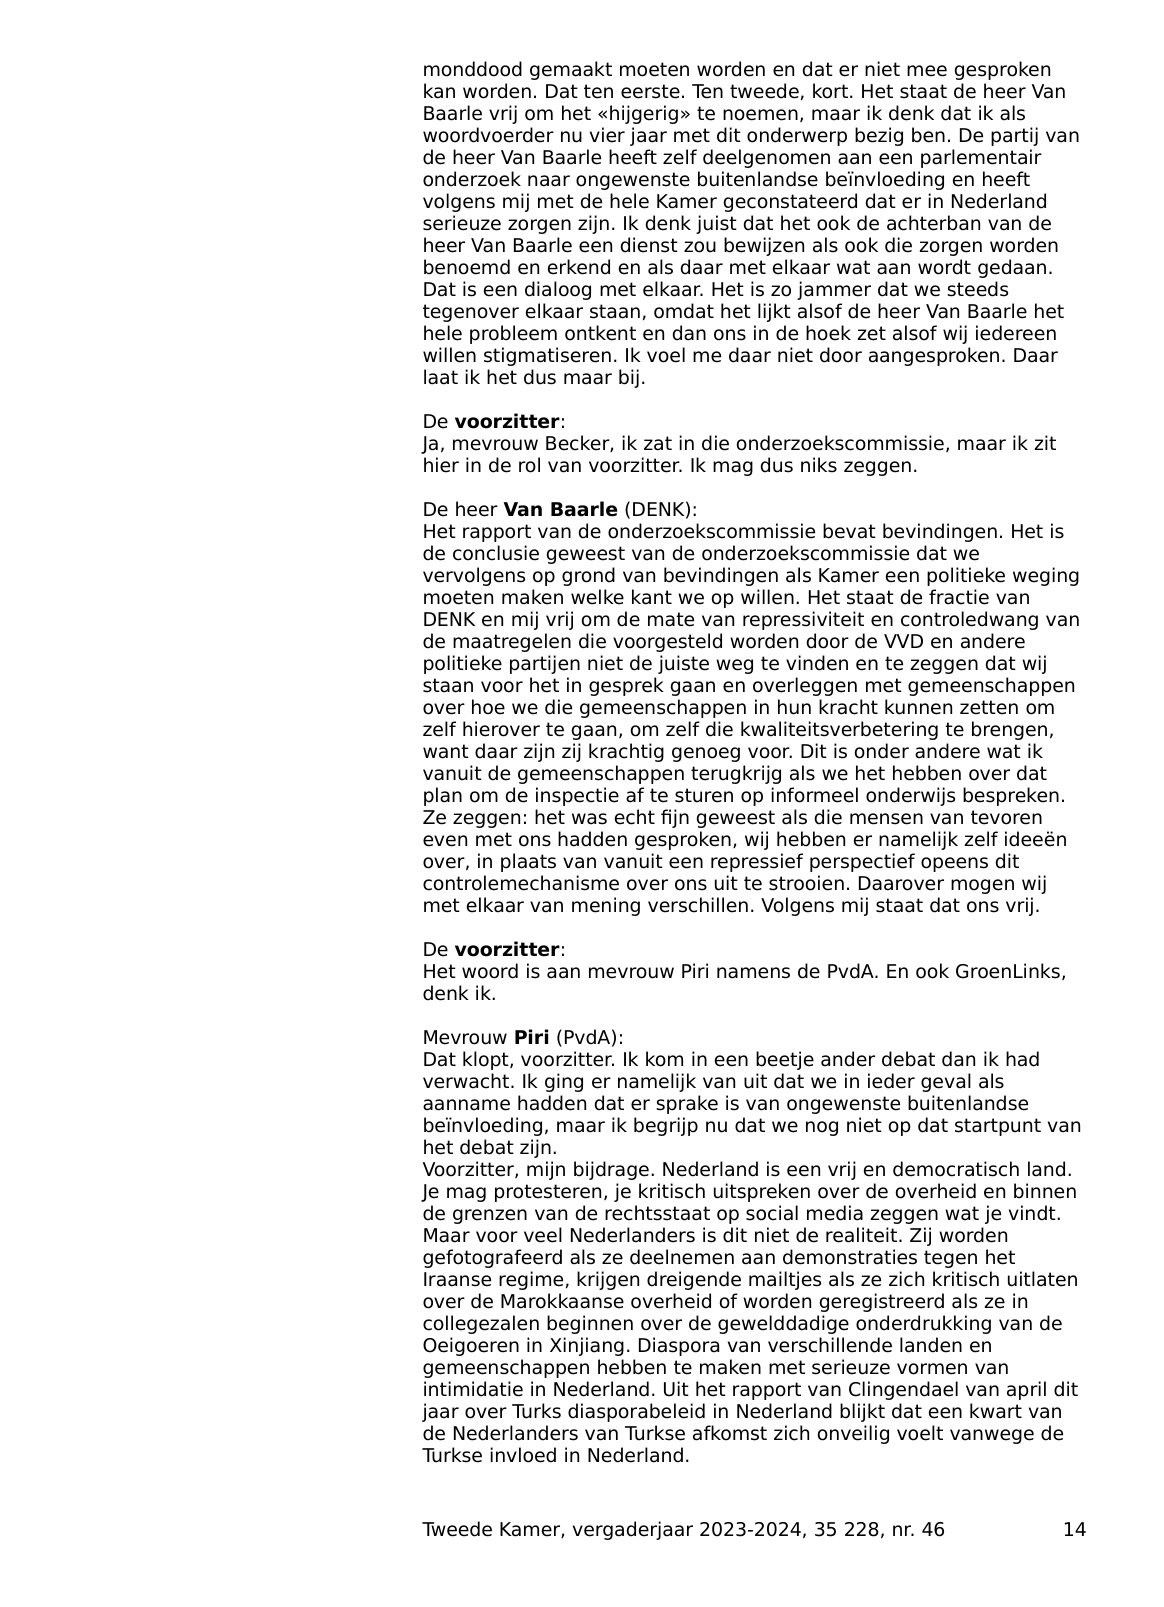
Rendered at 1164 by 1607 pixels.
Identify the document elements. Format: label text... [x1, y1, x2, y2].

text Het woord is aan mevrouw Piri namens de PvdA. En ook GroenLinks, denk ik. [422, 961, 1087, 1005]
text Voorzitter, mijn bijdrage. Nederland is een vrij en democratisch land. Je mag protesteren, je kritisch uitspreken over de overheid en binnen de grenzen van de rechtsstaat op social media zeggen wat je vindt. Maar voor veel Nederlanders is dit niet de realiteit. Zij worden gefotografeerd als ze deelnemen aan demonstraties tegen het Iraanse regime, krijgen dreigende mailtjes als ze zich kritisch uitlaten over de Marokkaanse overheid of worden geregistreerd als ze in collegezalen beginnen over de gewelddadige onderdrukking van de Oeigoeren in Xinjiang. Diaspora van verschillende landen en gemeenschappen hebben te maken met serieuze vormen van intimidatie in Nederland. Uit het rapport van Clingendael van april dit jaar over Turks diasporabeleid in Nederland blijkt dat een kwart van de Nederlanders van Turkse afkomst zich onveilig voelt vanwege de Turkse invloed in Nederland. [422, 1159, 1087, 1467]
text Ja, mevrouw Becker, ik zat in die onderzoekscommissie, maar ik zit hier in de rol van voorzitter. Ik mag dus niks zeggen. [422, 433, 1087, 477]
text De voorzitter: [422, 939, 1087, 961]
text De voorzitter: [422, 411, 1087, 433]
text monddood gemaakt moeten worden en dat er niet mee gesproken kan worden. Dat ten eerste. Ten tweede, kort. Het staat de heer Van Baarle vrij om het «hijgerig» te noemen, maar ik denk dat ik als woordvoerder nu vier jaar met dit onderwerp bezig ben. De partij van de heer Van Baarle heeft zelf deelgenomen aan een parlementair onderzoek naar ongewenste buitenlandse beïnvloeding en heeft volgens mij met de hele Kamer geconstateerd dat er in Nederland serieuze zorgen zijn. Ik denk juist dat het ook de achterban van de heer Van Baarle een dienst zou bewijzen als ook die zorgen worden benoemd en erkend en als daar met elkaar wat aan wordt gedaan. Dat is een dialoog met elkaar. Het is zo jammer dat we steeds tegenover elkaar staan, omdat het lijkt alsof de heer Van Baarle het hele probleem ontkent en dan ons in de hoek zet alsof wij iedereen willen stigmatiseren. Ik voel me daar niet door aangesproken. Daar laat ik het dus maar bij. [422, 59, 1087, 389]
text De heer Van Baarle (DENK): [422, 499, 1087, 521]
text Het rapport van de onderzoekscommissie bevat bevindingen. Het is de conclusie geweest van de onderzoekscommissie dat we vervolgens op grond van bevindingen als Kamer een politieke weging moeten maken welke kant we op willen. Het staat de fractie van DENK en mij vrij om de mate van repressiviteit en controledwang van de maatregelen die voorgesteld worden door de VVD en andere politieke partijen niet de juiste weg te vinden en te zeggen dat wij staan voor het in gesprek gaan en overleggen met gemeenschappen over hoe we die gemeenschappen in hun kracht kunnen zetten om zelf hierover te gaan, om zelf die kwaliteitsverbetering te brengen, want daar zijn zij krachtig genoeg voor. Dit is onder andere wat ik vanuit de gemeenschappen terugkrijg als we het hebben over dat plan om de inspectie af te sturen op informeel onderwijs bespreken. Ze zeggen: het was echt fijn geweest als die mensen van tevoren even met ons hadden gesproken, wij hebben er namelijk zelf ideeën over, in plaats van vanuit een repressief perspectief opeens dit controlemechanisme over ons uit te strooien. Daarover mogen wij met elkaar van mening verschillen. Volgens mij staat dat ons vrij. [422, 521, 1087, 917]
text Mevrouw Piri (PvdA): [422, 1027, 1087, 1049]
text Dat klopt, voorzitter. Ik kom in een beetje ander debat dan ik had verwacht. Ik ging er namelijk van uit dat we in ieder geval als aanname hadden dat er sprake is van ongewenste buitenlandse beïnvloeding, maar ik begrijp nu dat we nog niet op dat startpunt van het debat zijn. [422, 1049, 1087, 1159]
